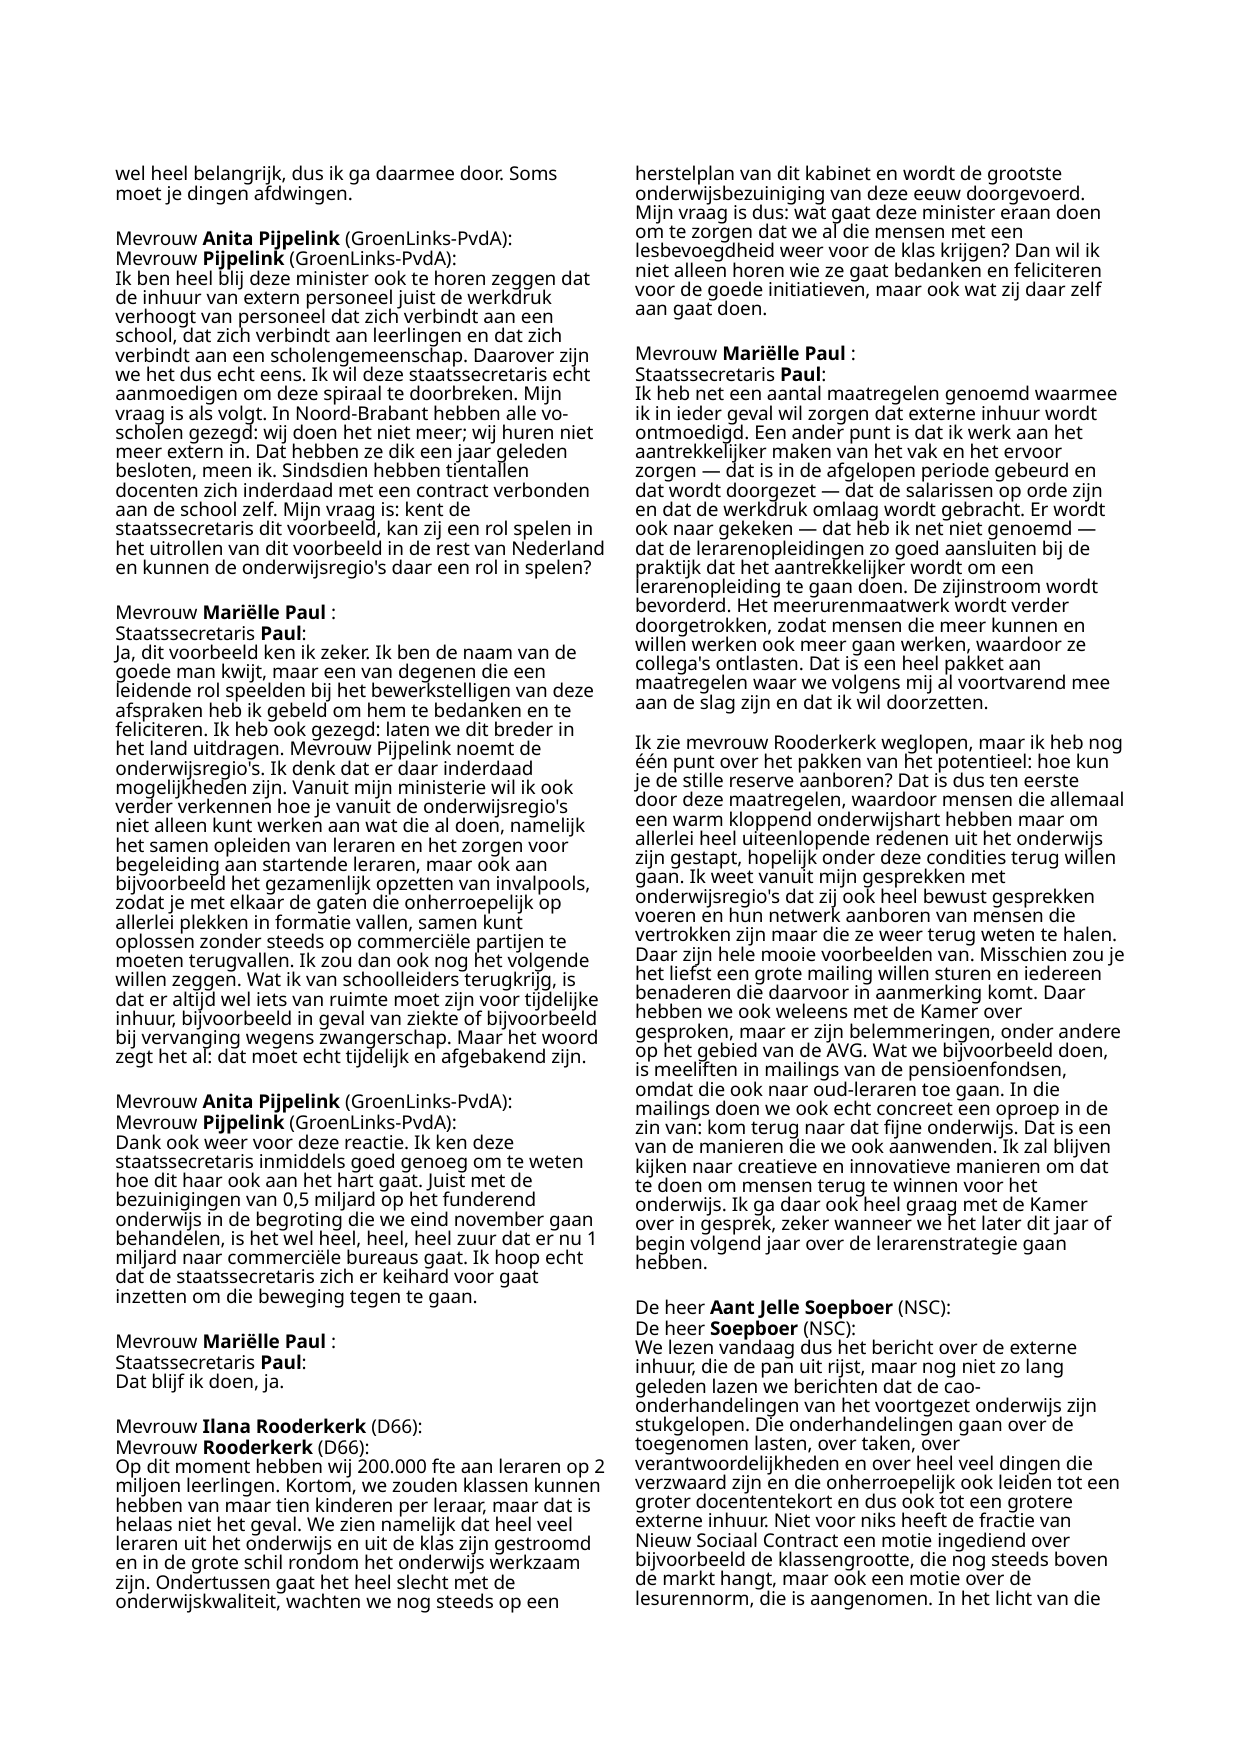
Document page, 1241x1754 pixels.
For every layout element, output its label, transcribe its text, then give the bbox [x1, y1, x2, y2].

text Mevrouw Mariëlle Paul : [115, 599, 605, 624]
text Staatssecretaris Paul: [115, 1354, 605, 1373]
text De heer Aant Jelle Soepboer (NSC): [635, 1294, 1125, 1320]
text Ik ben heel blij deze minister ook te horen zeggen dat de inhuur van extern personeel juist de werkdruk verhoogt van personeel dat zich verbindt aan een school, dat zich verbindt aan leerlingen en dat zich verbindt aan een scholengemeenschap. Daarover zijn we het dus echt eens. Ik wil deze staatssecretaris echt aanmoedigen om deze spiraal te doorbreken. Mijn vraag is als volgt. In Noord-Brabant hebben alle vo-scholen gezegd: wij doen het niet meer; wij huren niet meer extern in. Dat hebben ze dik een jaar geleden besloten, meen ik. Sindsdien hebben tientallen docenten zich inderdaad met een contract verbonden aan de school zelf. Mijn vraag is: kent de staatssecretaris dit voorbeeld, kan zij een rol spelen in het uitrollen van dit voorbeeld in de rest van Nederland en kunnen de onderwijsregio's daar een rol in spelen? [115, 270, 605, 578]
text Ik zie mevrouw Rooderkerk weglopen, maar ik heb nog één punt over het pakken van het potentieel: hoe kun je de stille reserve aanboren? Dat is dus ten eerste door deze maatregelen, waardoor mensen die allemaal een warm kloppend onderwijshart hebben maar om allerlei heel uiteenlopende redenen uit het onderwijs zijn gestapt, hopelijk onder deze condities terug willen gaan. Ik weet vanuit mijn gesprekken met onderwijsregio's dat zij ook heel bewust gesprekken voeren en hun netwerk aanboren van mensen die vertrokken zijn maar die ze weer terug weten te halen. Daar zijn hele mooie voorbeelden van. Misschien zou je het liefst een grote mailing willen sturen en iedereen benaderen die daarvoor in aanmerking komt. Daar hebben we ook weleens met de Kamer over gesproken, maar er zijn belemmeringen, onder andere op het gebied van de AVG. Wat we bijvoorbeeld doen, is meeliften in mailings van de pensioenfondsen, omdat die ook naar oud-leraren toe gaan. In die mailings doen we ook echt concreet een oproep in de zin van: kom terug naar dat fijne onderwijs. Dat is een van de manieren die we ook aanwenden. Ik zal blijven kijken naar creatieve en innovatieve manieren om dat te doen om mensen terug te winnen voor het onderwijs. Ik ga daar ook heel graag met de Kamer over in gesprek, zeker wanneer we het later dit jaar of begin volgend jaar over de lerarenstrategie gaan hebben. [635, 734, 1125, 1273]
text Ik heb net een aantal maatregelen genoemd waarmee ik in ieder geval wil zorgen dat externe inhuur wordt ontmoedigd. Een ander punt is dat ik werk aan het aantrekkelijker maken van het vak en het ervoor zorgen — dat is in de afgelopen periode gebeurd en dat wordt doorgezet — dat de salarissen op orde zijn en dat de werkdruk omlaag wordt gebracht. Er wordt ook naar gekeken — dat heb ik net niet genoemd — dat de lerarenopleidingen zo goed aansluiten bij de praktijk dat het aantrekkelijker wordt om een lerarenopleiding te gaan doen. De zijinstroom wordt bevorderd. Het meerurenmaatwerk wordt verder doorgetrokken, zodat mensen die meer kunnen en willen werken ook meer gaan werken, waardoor ze collega's ontlasten. Dat is een heel pakket aan maatregelen waar we volgens mij al voortvarend mee aan de slag zijn en dat ik wil doorzetten. [635, 385, 1125, 713]
text Mevrouw Anita Pijpelink (GroenLinks-PvdA): [115, 225, 605, 250]
text Dank ook weer voor deze reactie. Ik ken deze staatssecretaris inmiddels goed genoeg om te weten hoe dit haar ook aan het hart gaat. Juist met de bezuinigingen van 0,5 miljard op het funderend onderwijs in de begroting die we eind november gaan behandelen, is het wel heel, heel, heel zuur dat er nu 1 miljard naar commerciële bureaus gaat. Ik hoop echt dat de staatssecretaris zich er keihard voor gaat inzetten om die beweging tegen te gaan. [115, 1134, 605, 1307]
text Mevrouw Rooderkerk (D66): [115, 1439, 605, 1458]
text Staatssecretaris Paul: [635, 366, 1125, 385]
text Mevrouw Pijpelink (GroenLinks-PvdA): [115, 1114, 605, 1134]
text wel heel belangrijk, dus ik ga daarmee door. Soms moet je dingen afdwingen. [115, 165, 605, 204]
text Mevrouw Ilana Rooderkerk (D66): [115, 1413, 605, 1439]
text Mevrouw Mariëlle Paul : [115, 1328, 605, 1354]
text De heer Soepboer (NSC): [635, 1320, 1125, 1339]
text Dat blijf ik doen, ja. [115, 1373, 605, 1392]
text Mevrouw Anita Pijpelink (GroenLinks-PvdA): [115, 1089, 605, 1114]
text We lezen vandaag dus het bericht over de externe inhuur, die de pan uit rijst, maar nog niet zo lang geleden lazen we berichten dat de cao-onderhandelingen van het voortgezet onderwijs zijn stukgelopen. Die onderhandelingen gaan over de toegenomen lasten, over taken, over verantwoordelijkheden en over heel veel dingen die verzwaard zijn en die onherroepelijk ook leiden tot een groter docententekort en dus ook tot een grotere externe inhuur. Niet voor niks heeft de fractie van Nieuw Sociaal Contract een motie ingediend over bijvoorbeeld de klassengrootte, die nog steeds boven de markt hangt, maar ook een motie over de lesurennorm, die is aangenomen. In het licht van die [635, 1339, 1125, 1609]
text Staatssecretaris Paul: [115, 624, 605, 644]
text Mevrouw Mariëlle Paul : [635, 340, 1125, 366]
text Ja, dit voorbeeld ken ik zeker. Ik ben de naam van de goede man kwijt, maar een van degenen die een leidende rol speelden bij het bewerkstelligen van deze afspraken heb ik gebeld om hem te bedanken en te feliciteren. Ik heb ook gezegd: laten we dit breder in het land uitdragen. Mevrouw Pijpelink noemt de onderwijsregio's. Ik denk dat er daar inderdaad mogelijkheden zijn. Vanuit mijn ministerie wil ik ook verder verkennen hoe je vanuit de onderwijsregio's niet alleen kunt werken aan wat die al doen, namelijk het samen opleiden van leraren en het zorgen voor begeleiding aan startende leraren, maar ook aan bijvoorbeeld het gezamenlijk opzetten van invalpools, zodat je met elkaar de gaten die onherroepelijk op allerlei plekken in formatie vallen, samen kunt oplossen zonder steeds op commerciële partijen te moeten terugvallen. Ik zou dan ook nog het volgende willen zeggen. Wat ik van schoolleiders terugkrijg, is dat er altijd wel iets van ruimte moet zijn voor tijdelijke inhuur, bijvoorbeeld in geval van ziekte of bijvoorbeeld bij vervanging wegens zwangerschap. Maar het woord zegt het al: dat moet echt tijdelijk en afgebakend zijn. [115, 644, 605, 1068]
text Mevrouw Pijpelink (GroenLinks-PvdA): [115, 250, 605, 270]
text herstelplan van dit kabinet en wordt de grootste onderwijsbezuiniging van deze eeuw doorgevoerd. Mijn vraag is dus: wat gaat deze minister eraan doen om te zorgen dat we al die mensen met een lesbevoegdheid weer voor de klas krijgen? Dan wil ik niet alleen horen wie ze gaat bedanken en feliciteren voor de goede initiatieven, maar ook wat zij daar zelf aan gaat doen. [635, 165, 1125, 319]
text Op dit moment hebben wij 200.000 fte aan leraren op 2 miljoen leerlingen. Kortom, we zouden klassen kunnen hebben van maar tien kinderen per leraar, maar dat is helaas niet het geval. We zien namelijk dat heel veel leraren uit het onderwijs en uit de klas zijn gestroomd en in de grote schil rondom het onderwijs werkzaam zijn. Ondertussen gaat het heel slecht met de onderwijskwaliteit, wachten we nog steeds op een [115, 1458, 605, 1612]
